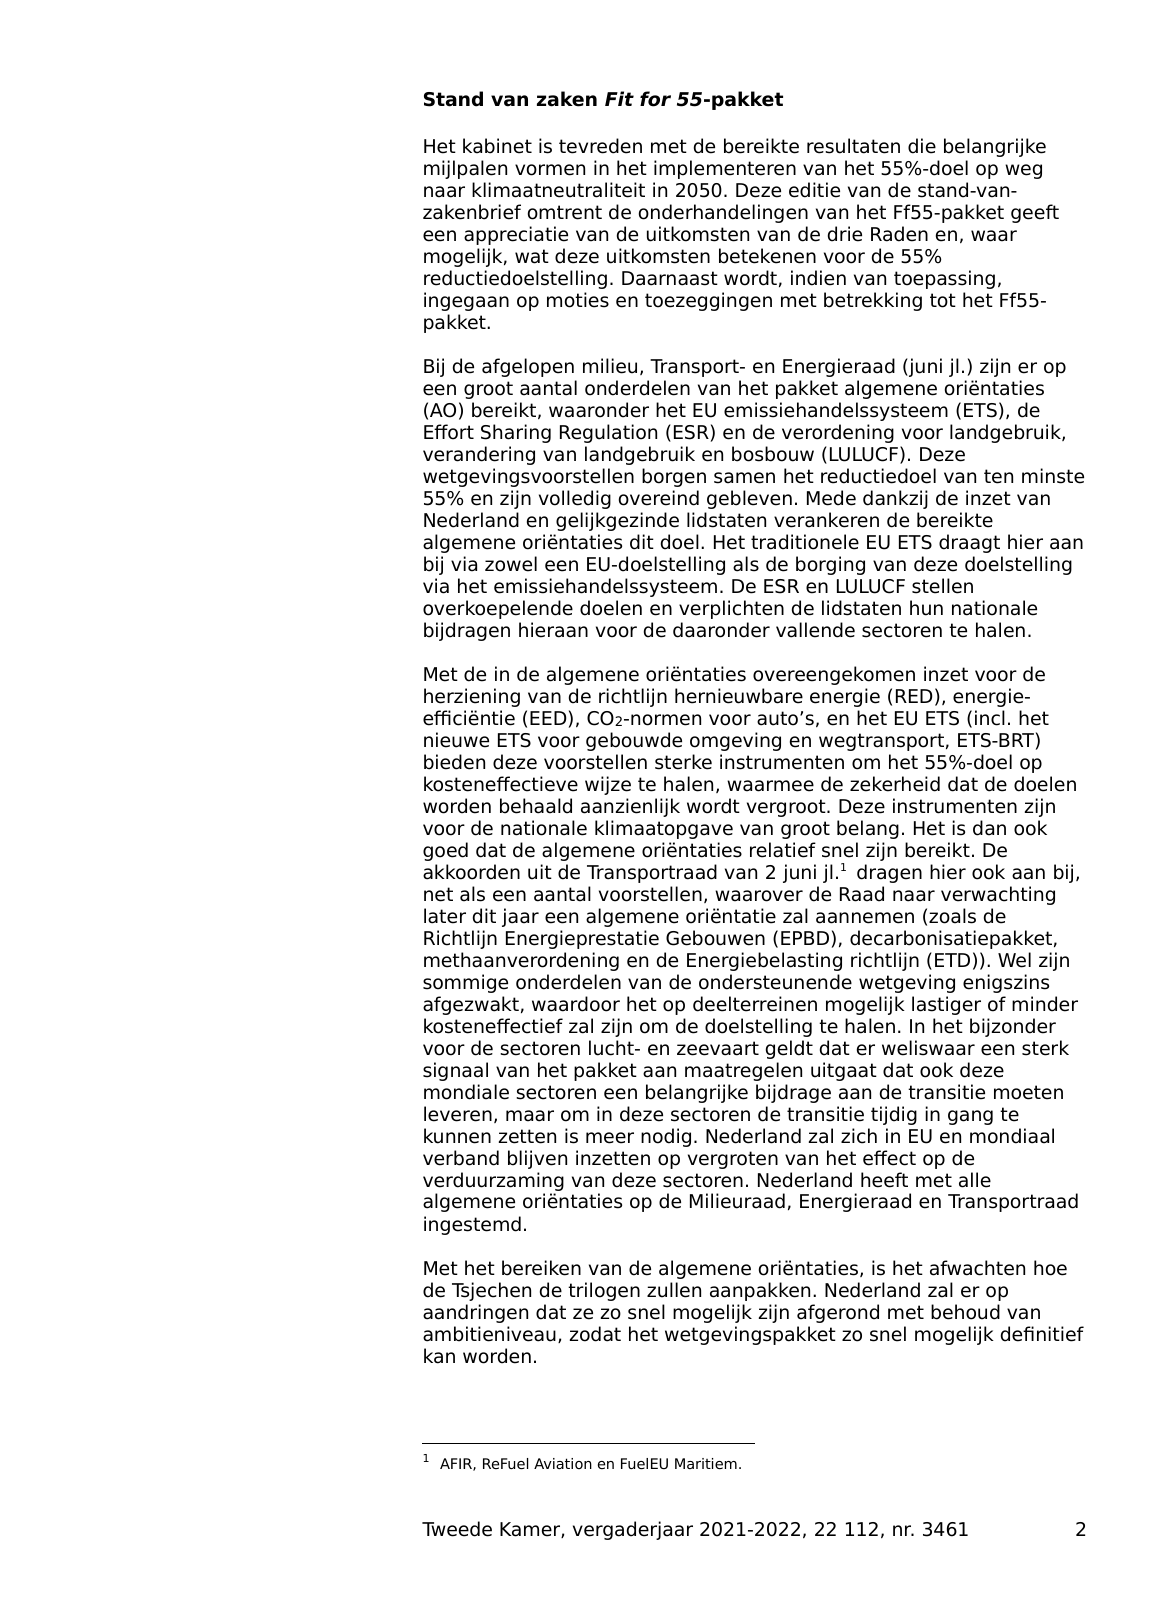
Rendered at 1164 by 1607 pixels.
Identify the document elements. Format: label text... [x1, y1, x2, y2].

subtitle Stand van zaken Fit for 55-pakket [422, 89, 1087, 111]
text Met het bereiken van de algemene oriëntaties, is het afwachten hoe de Tsjechen de trilogen zullen aanpakken. Nederland zal er op aandringen dat ze zo snel mogelijk zijn afgerond met behoud van ambitieniveau, zodat het wetgevingspakket zo snel mogelijk definitief kan worden. [422, 1258, 1087, 1367]
text AFIR, ReFuel Aviation en FuelEU Maritiem. [422, 1452, 1087, 1474]
text Bij de afgelopen milieu, Transport- en Energieraad (juni jl.) zijn er op een groot aantal onderdelen van het pakket algemene oriëntaties (AO) bereikt, waaronder het EU emissiehandelssysteem (ETS), de Effort Sharing Regulation (ESR) en de verordening voor landgebruik, verandering van landgebruik en bosbouw (LULUCF). Deze wetgevingsvoorstellen borgen samen het reductiedoel van ten minste 55% en zijn volledig overeind gebleven. Mede dankzij de inzet van Nederland en gelijkgezinde lidstaten verankeren de bereikte algemene oriëntaties dit doel. Het traditionele EU ETS draagt hier aan bij via zowel een EU-doelstelling als de borging van deze doelstelling via het emissiehandelssysteem. De ESR en LULUCF stellen overkoepelende doelen en verplichten de lidstaten hun nationale bijdragen hieraan voor de daaronder vallende sectoren te halen. [422, 356, 1087, 642]
text Het kabinet is tevreden met de bereikte resultaten die belangrijke mijlpalen vormen in het implementeren van het 55%-doel op weg naar klimaatneutraliteit in 2050. Deze editie van de stand-van-zakenbrief omtrent de onderhandelingen van het Ff55-pakket geeft een appreciatie van de uitkomsten van de drie Raden en, waar mogelijk, wat deze uitkomsten betekenen voor de 55% reductiedoelstelling. Daarnaast wordt, indien van toepassing, ingegaan op moties en toezeggingen met betrekking tot het Ff55-pakket. [422, 136, 1087, 334]
text Met de in de algemene oriëntaties overeengekomen inzet voor de herziening van de richtlijn hernieuwbare energie (RED), energie-efficiëntie (EED), CO2-normen voor auto’s, en het EU ETS (incl. het nieuwe ETS voor gebouwde omgeving en wegtransport, ETS-BRT) bieden deze voorstellen sterke instrumenten om het 55%-doel op kosteneffectieve wijze te halen, waarmee de zekerheid dat de doelen worden behaald aanzienlijk wordt vergroot. Deze instrumenten zijn voor de nationale klimaatopgave van groot belang. Het is dan ook goed dat de algemene oriëntaties relatief snel zijn bereikt. De akkoorden uit de Transportraad van 2 juni jl. dragen hier ook aan bij, net als een aantal voorstellen, waarover de Raad naar verwachting later dit jaar een algemene oriëntatie zal aannemen (zoals de Richtlijn Energieprestatie Gebouwen (EPBD), decarbonisatiepakket, methaanverordening en de Energiebelasting richtlijn (ETD)). Wel zijn sommige onderdelen van de ondersteunende wetgeving enigszins afgezwakt, waardoor het op deelterreinen mogelijk lastiger of minder kosteneffectief zal zijn om de doelstelling te halen. In het bijzonder voor de sectoren lucht- en zeevaart geldt dat er weliswaar een sterk signaal van het pakket aan maatregelen uitgaat dat ook deze mondiale sectoren een belangrijke bijdrage aan de transitie moeten leveren, maar om in deze sectoren de transitie tijdig in gang te kunnen zetten is meer nodig. Nederland zal zich in EU en mondiaal verband blijven inzetten op vergroten van het effect op de verduurzaming van deze sectoren. Nederland heeft met alle algemene oriëntaties op de Milieuraad, Energieraad en Transportraad ingestemd. [422, 664, 1087, 1235]
